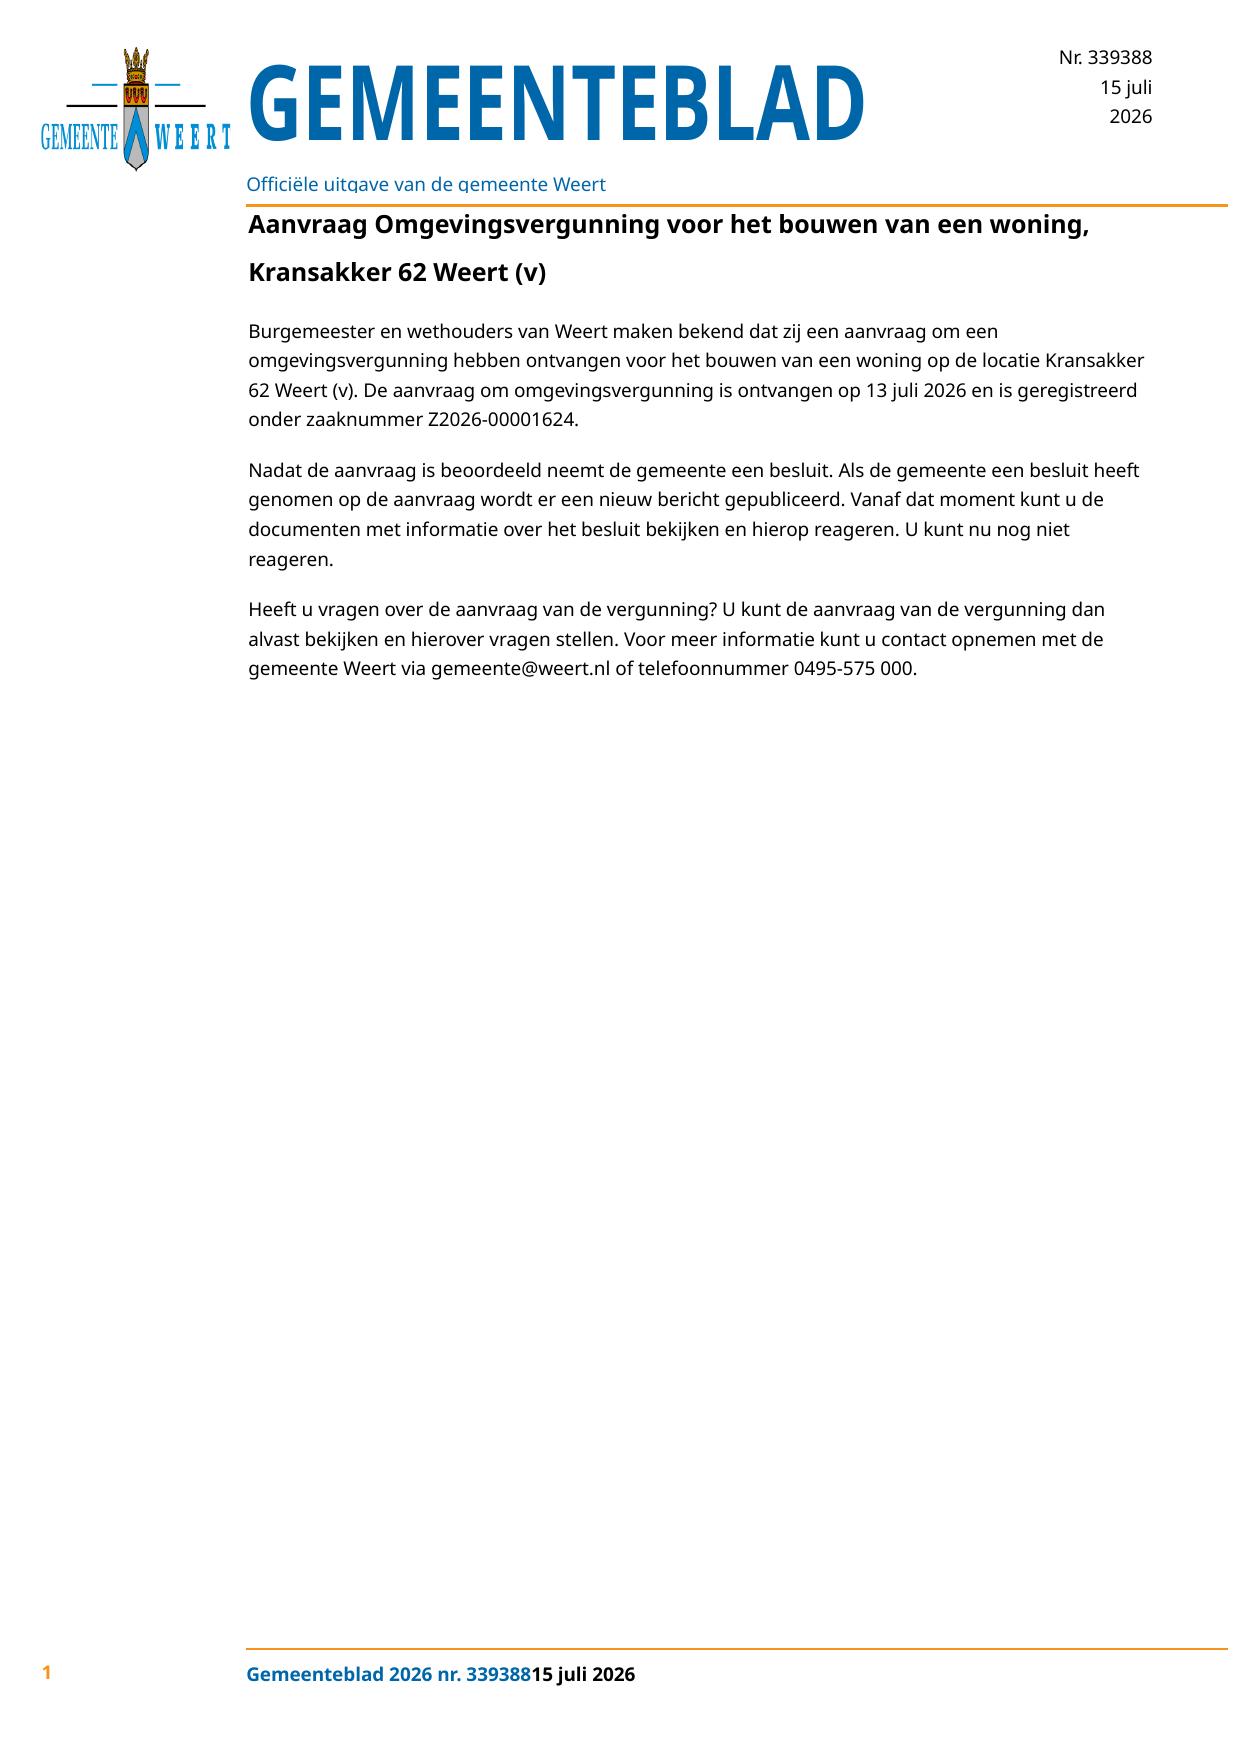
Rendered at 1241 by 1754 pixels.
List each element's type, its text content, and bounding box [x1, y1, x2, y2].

text Burgemeester en wethouders van Weert maken bekend dat zij een aanvraag om een omgevingsvergunning hebben ontvangen voor het bouwen van een woning op de locatie Kransakker 62 Weert (v). De aanvraag om omgevingsvergunning is ontvangen op 13 juli 2026 en is geregistreerd onder zaaknummer Z2026-00001624. [248, 318, 1152, 432]
text Nadat de aanvraag is beoordeeld neemt de gemeente een besluit. Als de gemeente een besluit heeft genomen op de aanvraag wordt er een nieuw bericht gepubliceerd. Vanaf dat moment kunt u de documenten met informatie over het besluit bekijken en hierop reageren. U kunt nu nog niet reageren. [248, 457, 1152, 572]
picture [41, 47, 231, 172]
text Aanvraag Omgevingsvergunning voor het bouwen van een woning, Kransakker 62 Weert (v) [248, 207, 1152, 288]
text Heeft u vragen over de aanvraag van de vergunning? U kunt de aanvraag van de vergunning dan alvast bekijken en hierover vragen stellen. Voor meer informatie kunt u contact opnemen met de gemeente Weert via gemeente@weert.nl of telefoonnummer 0495-575 000. [248, 596, 1152, 681]
